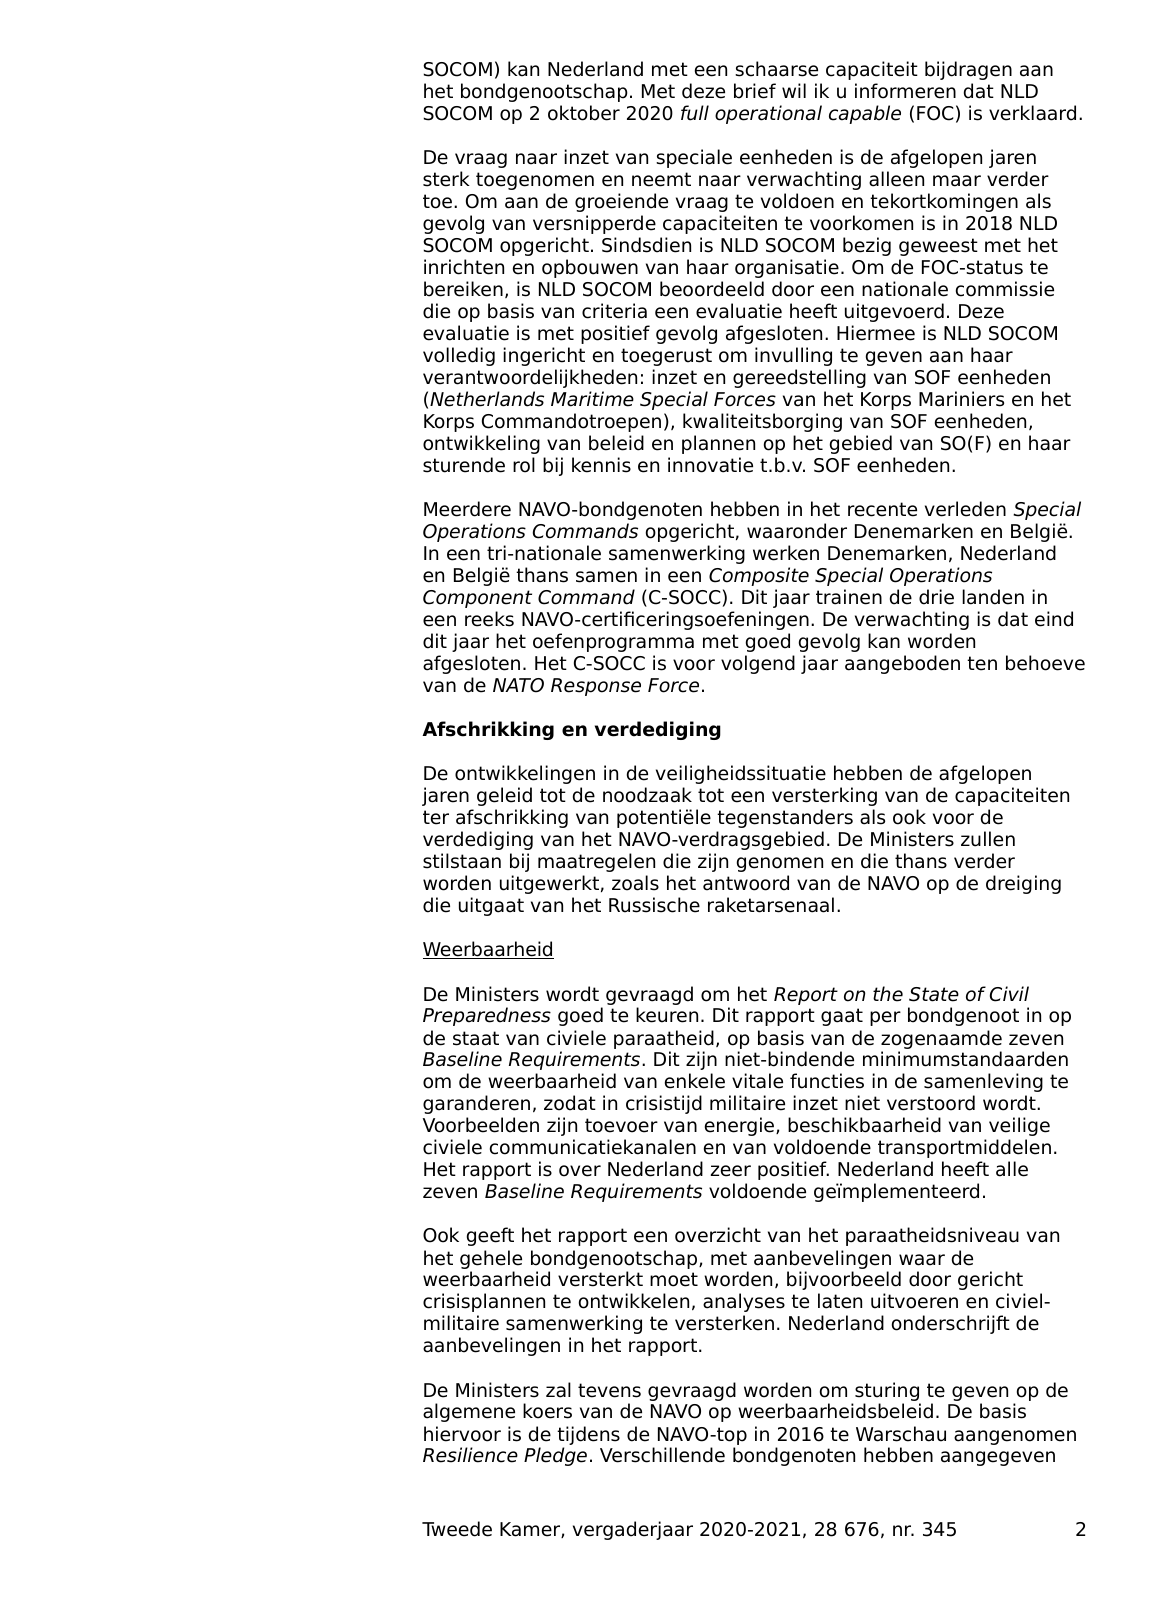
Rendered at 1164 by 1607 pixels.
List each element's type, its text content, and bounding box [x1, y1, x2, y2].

text De ontwikkelingen in de veiligheidssituatie hebben de afgelopen jaren geleid tot de noodzaak tot een versterking van de capaciteiten ter afschrikking van potentiële tegenstanders als ook voor de verdediging van het NAVO-verdragsgebied. De Ministers zullen stilstaan bij maatregelen die zijn genomen en die thans verder worden uitgewerkt, zoals het antwoord van de NAVO op de dreiging die uitgaat van het Russische raketarsenaal. [422, 763, 1087, 917]
subtitle Weerbaarheid [422, 939, 1087, 961]
text De Ministers zal tevens gevraagd worden om sturing te geven op de algemene koers van de NAVO op weerbaarheidsbeleid. De basis hiervoor is de tijdens de NAVO-top in 2016 te Warschau aangenomen Resilience Pledge. Verschillende bondgenoten hebben aangegeven [422, 1379, 1087, 1467]
text Ook geeft het rapport een overzicht van het paraatheidsniveau van het gehele bondgenootschap, met aanbevelingen waar de weerbaarheid versterkt moet worden, bijvoorbeeld door gericht crisisplannen te ontwikkelen, analyses te laten uitvoeren en civiel-militaire samenwerking te versterken. Nederland onderschrijft de aanbevelingen in het rapport. [422, 1225, 1087, 1357]
text SOCOM) kan Nederland met een schaarse capaciteit bijdragen aan het bondgenootschap. Met deze brief wil ik u informeren dat NLD SOCOM op 2 oktober 2020 full operational capable (FOC) is verklaard. [422, 59, 1087, 125]
text De Ministers wordt gevraagd om het Report on the State of Civil Preparedness goed te keuren. Dit rapport gaat per bondgenoot in op de staat van civiele paraatheid, op basis van de zogenaamde zeven Baseline Requirements. Dit zijn niet-bindende minimumstandaarden om de weerbaarheid van enkele vitale functies in de samenleving te garanderen, zodat in crisistijd militaire inzet niet verstoord wordt. Voorbeelden zijn toevoer van energie, beschikbaarheid van veilige civiele communicatiekanalen en van voldoende transportmiddelen. Het rapport is over Nederland zeer positief. Nederland heeft alle zeven Baseline Requirements voldoende geïmplementeerd. [422, 983, 1087, 1203]
text Meerdere NAVO-bondgenoten hebben in het recente verleden Special Operations Commands opgericht, waaronder Denemarken en België. In een tri-nationale samenwerking werken Denemarken, Nederland en België thans samen in een Composite Special Operations Component Command (C-SOCC). Dit jaar trainen de drie landen in een reeks NAVO-certificeringsoefeningen. De verwachting is dat eind dit jaar het oefenprogramma met goed gevolg kan worden afgesloten. Het C-SOCC is voor volgend jaar aangeboden ten behoeve van de NATO Response Force. [422, 499, 1087, 697]
text De vraag naar inzet van speciale eenheden is de afgelopen jaren sterk toegenomen en neemt naar verwachting alleen maar verder toe. Om aan de groeiende vraag te voldoen en tekortkomingen als gevolg van versnipperde capaciteiten te voorkomen is in 2018 NLD SOCOM opgericht. Sindsdien is NLD SOCOM bezig geweest met het inrichten en opbouwen van haar organisatie. Om de FOC-status te bereiken, is NLD SOCOM beoordeeld door een nationale commissie die op basis van criteria een evaluatie heeft uitgevoerd. Deze evaluatie is met positief gevolg afgesloten. Hiermee is NLD SOCOM volledig ingericht en toegerust om invulling te geven aan haar verantwoordelijkheden: inzet en gereedstelling van SOF eenheden (Netherlands Maritime Special Forces van het Korps Mariniers en het Korps Commandotroepen), kwaliteitsborging van SOF eenheden, ontwikkeling van beleid en plannen op het gebied van SO(F) en haar sturende rol bij kennis en innovatie t.b.v. SOF eenheden. [422, 147, 1087, 477]
subtitle Afschrikking en verdediging [422, 719, 1087, 741]
